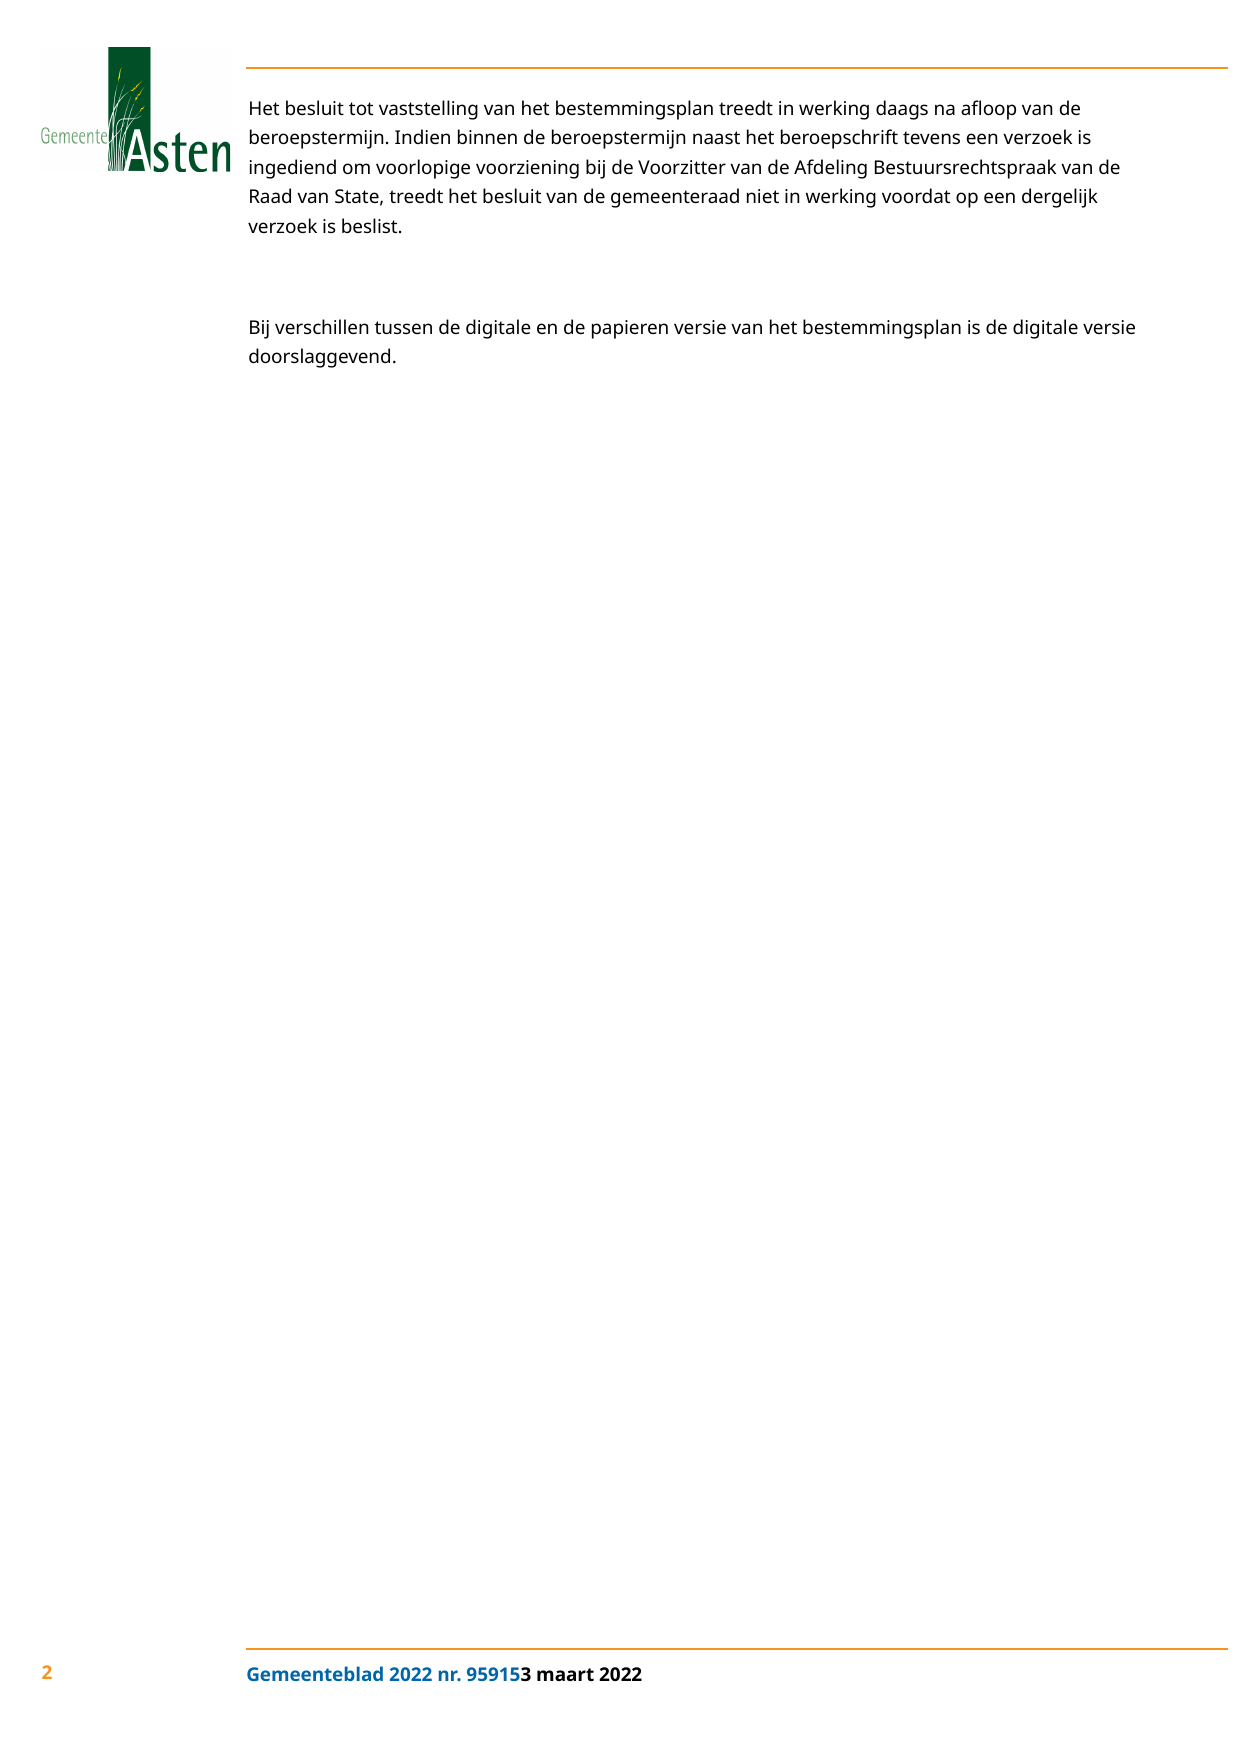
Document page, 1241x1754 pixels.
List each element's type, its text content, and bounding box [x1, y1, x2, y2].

text Het besluit tot vaststelling van het bestemmingsplan treedt in werking daags na afloop van de beroepstermijn. Indien binnen de beroepstermijn naast het beroepschrift tevens een verzoek is ingediend om voorlopige voorziening bij de Voorzitter van de Afdeling Bestuursrechtspraak van de Raad van State, treedt het besluit van de gemeenteraad niet in werking voordat op een dergelijk verzoek is beslist. [248, 95, 1152, 239]
text Bij verschillen tussen de digitale en de papieren versie van het bestemmingsplan is de digitale versie doorslaggevend. [248, 314, 1152, 369]
picture [41, 47, 231, 172]
